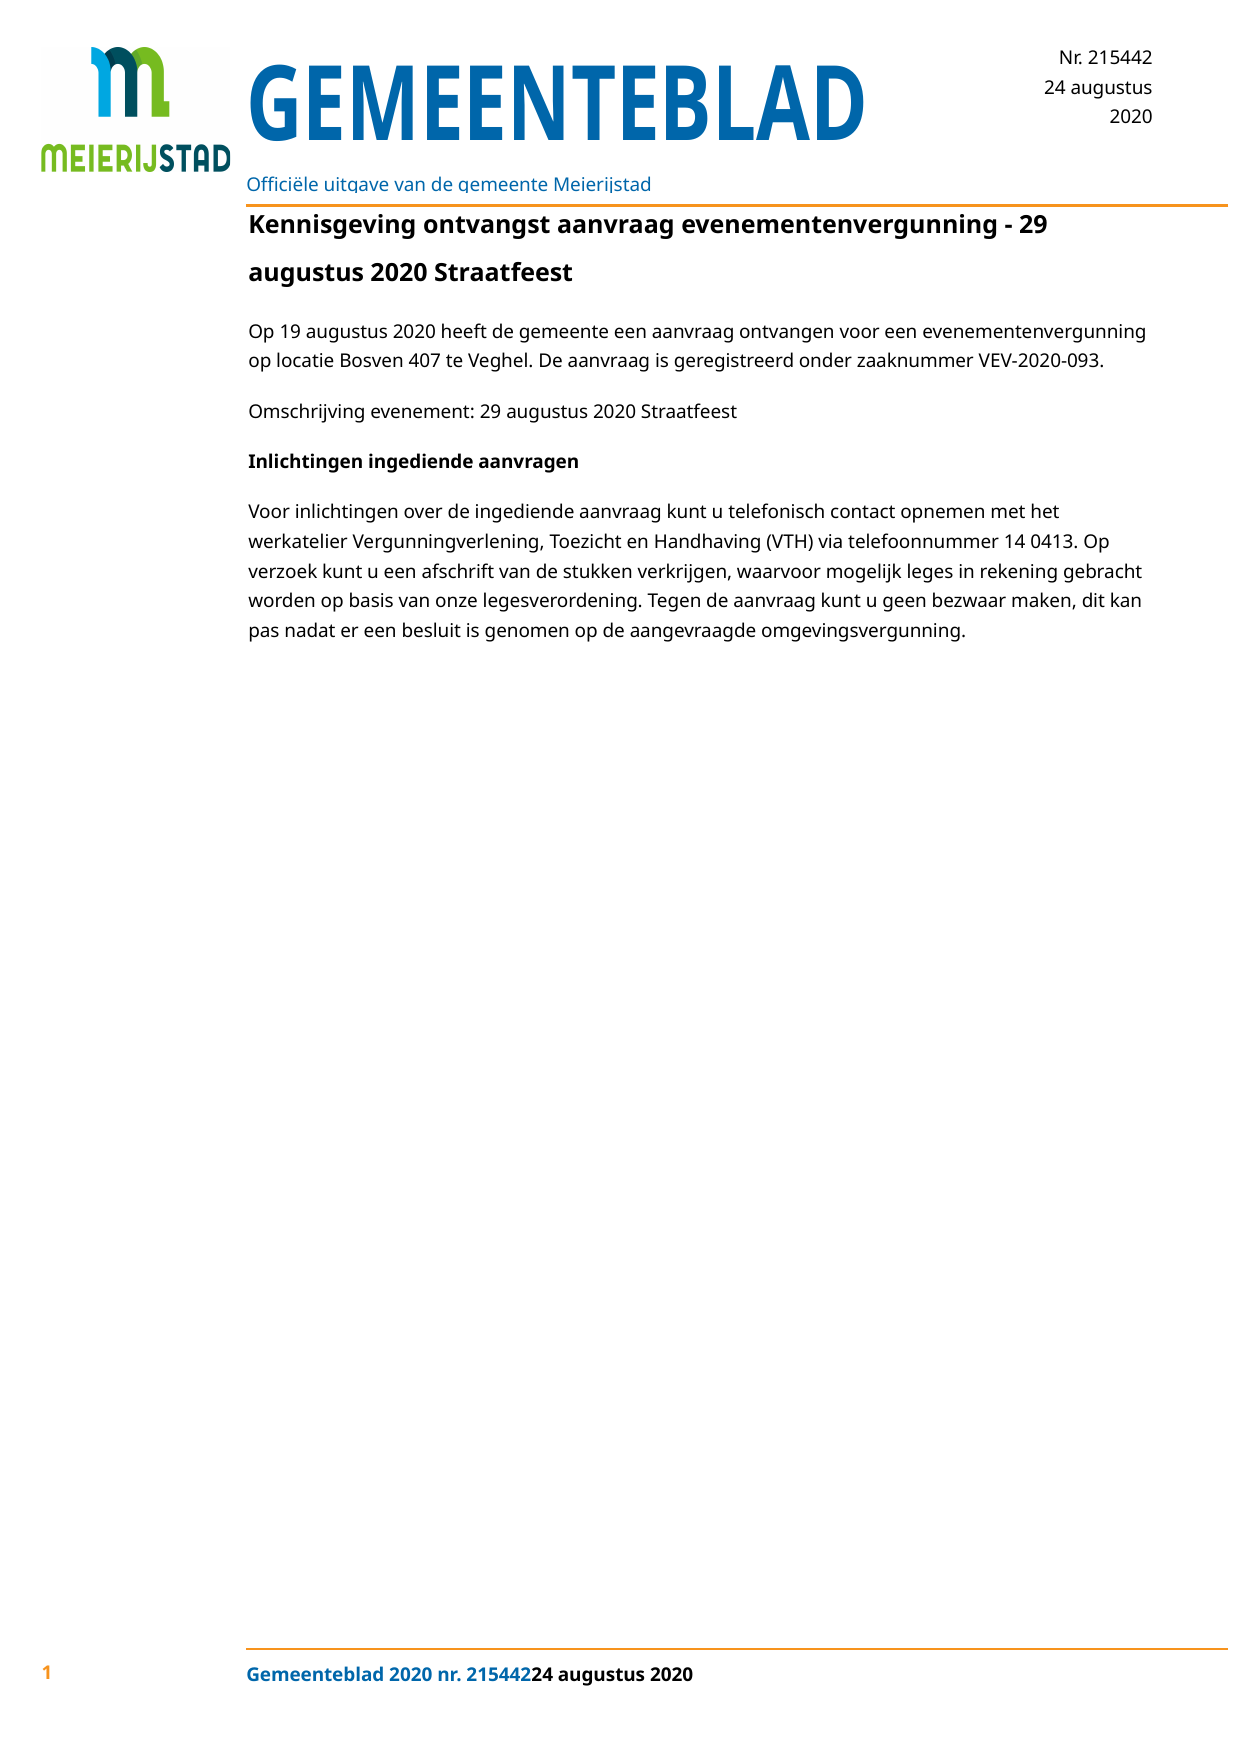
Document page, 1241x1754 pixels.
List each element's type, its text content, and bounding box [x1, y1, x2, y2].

text Omschrijving evenement: 29 augustus 2020 Straatfeest [248, 398, 1152, 424]
picture [41, 47, 231, 172]
text Voor inlichtingen over de ingediende aanvraag kunt u telefonisch contact opnemen met het werkatelier Vergunningverlening, Toezicht en Handhaving (VTH) via telefoonnummer 14 0413. Op verzoek kunt u een afschrift van de stukken verkrijgen, waarvoor mogelijk leges in rekening gebracht worden op basis van onze legesverordening. Tegen de aanvraag kunt u geen bezwaar maken, dit kan pas nadat er een besluit is genomen op de aangevraagde omgevingsvergunning. [248, 499, 1152, 643]
text Kennisgeving ontvangst aanvraag evenementenvergunning - 29 augustus 2020 Straatfeest [248, 207, 1152, 288]
text Op 19 augustus 2020 heeft de gemeente een aanvraag ontvangen voor een evenementenvergunning op locatie Bosven 407 te Veghel. De aanvraag is geregistreerd onder zaaknummer VEV-2020-093. [248, 318, 1152, 373]
text Inlichtingen ingediende aanvragen [248, 448, 1152, 474]
